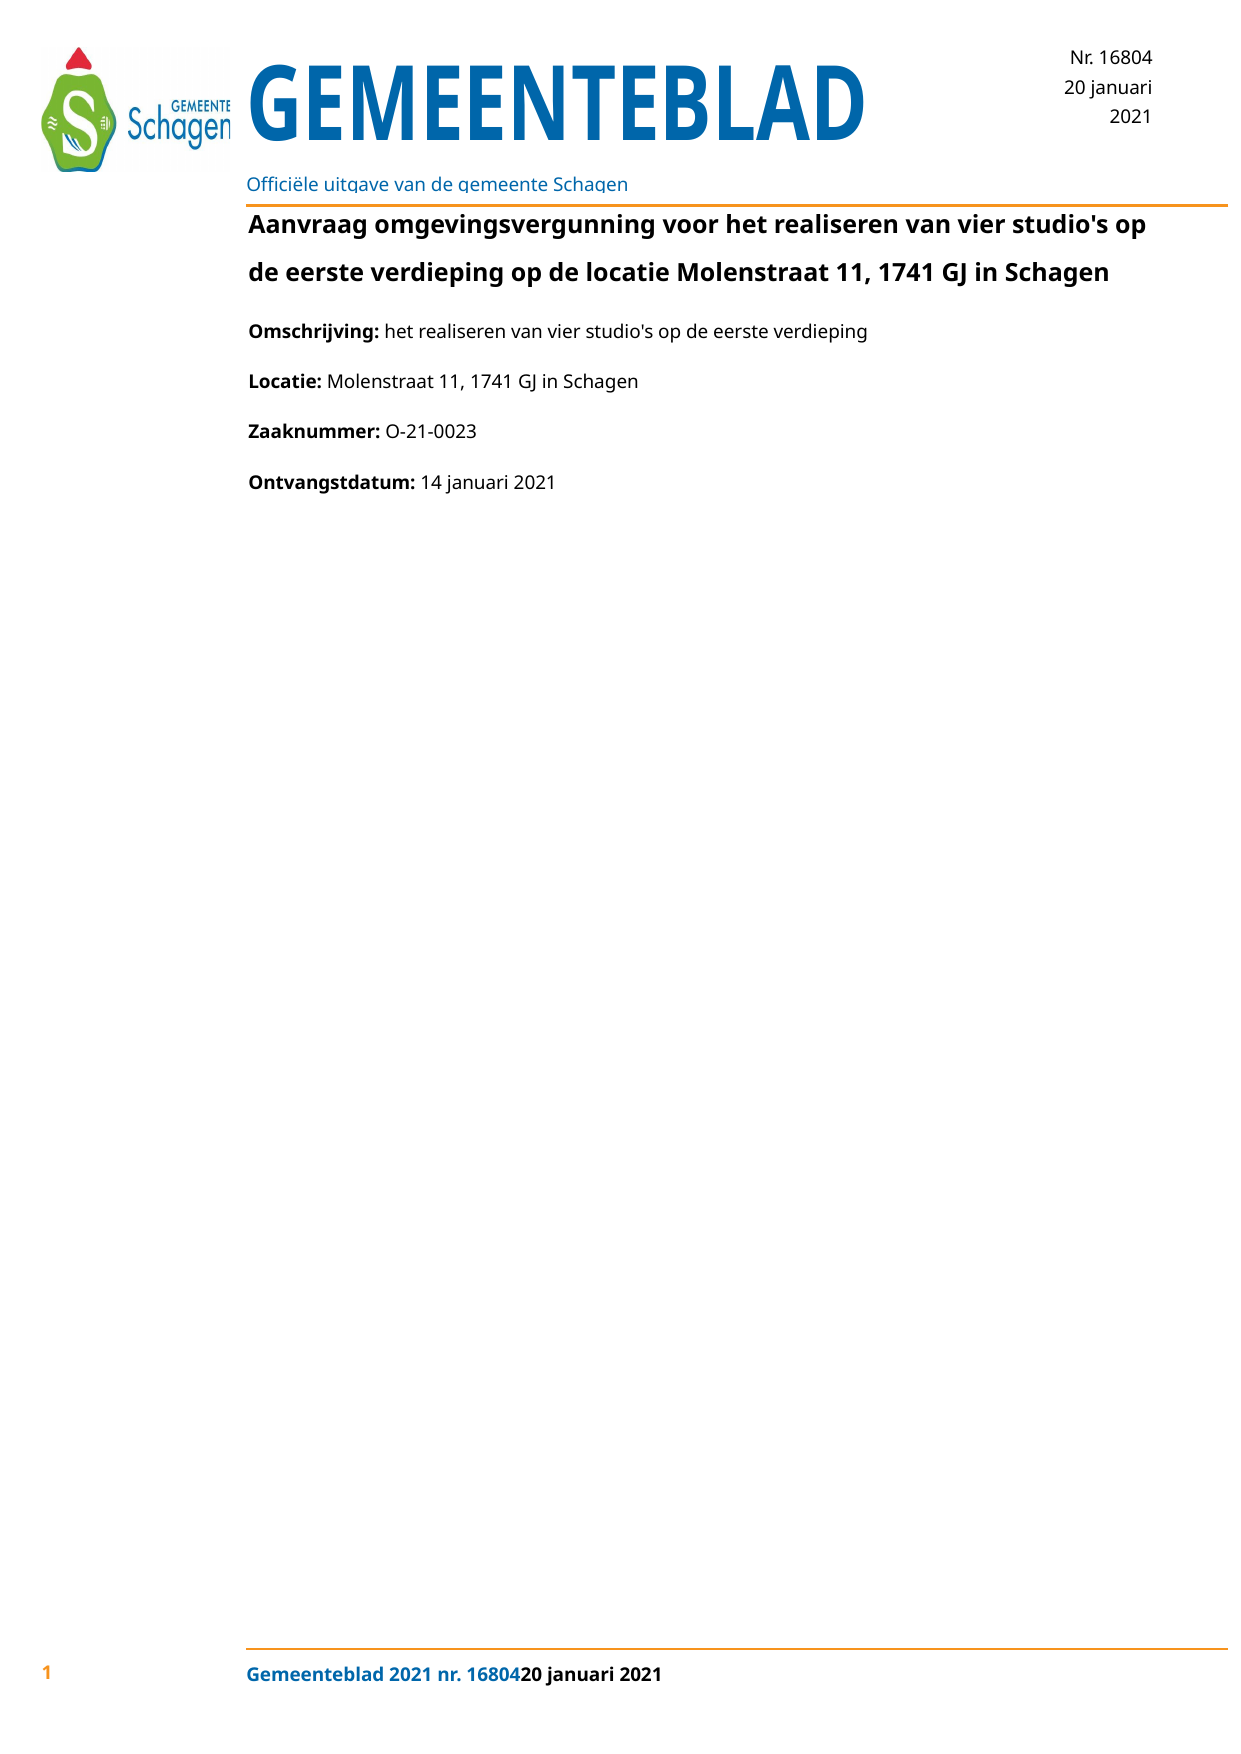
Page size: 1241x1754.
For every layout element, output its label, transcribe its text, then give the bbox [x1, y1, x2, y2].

picture [41, 47, 231, 172]
text Ontvangstdatum: 14 januari 2021 [248, 469, 1152, 495]
text Aanvraag omgevingsvergunning voor het realiseren van vier studio's op de eerste verdieping op de locatie Molenstraat 11, 1741 GJ in Schagen [248, 207, 1152, 288]
text Locatie: Molenstraat 11, 1741 GJ in Schagen [248, 368, 1152, 394]
text Omschrijving: het realiseren van vier studio's op de eerste verdieping [248, 318, 1152, 344]
text Zaaknummer: O-21-0023 [248, 419, 1152, 444]
